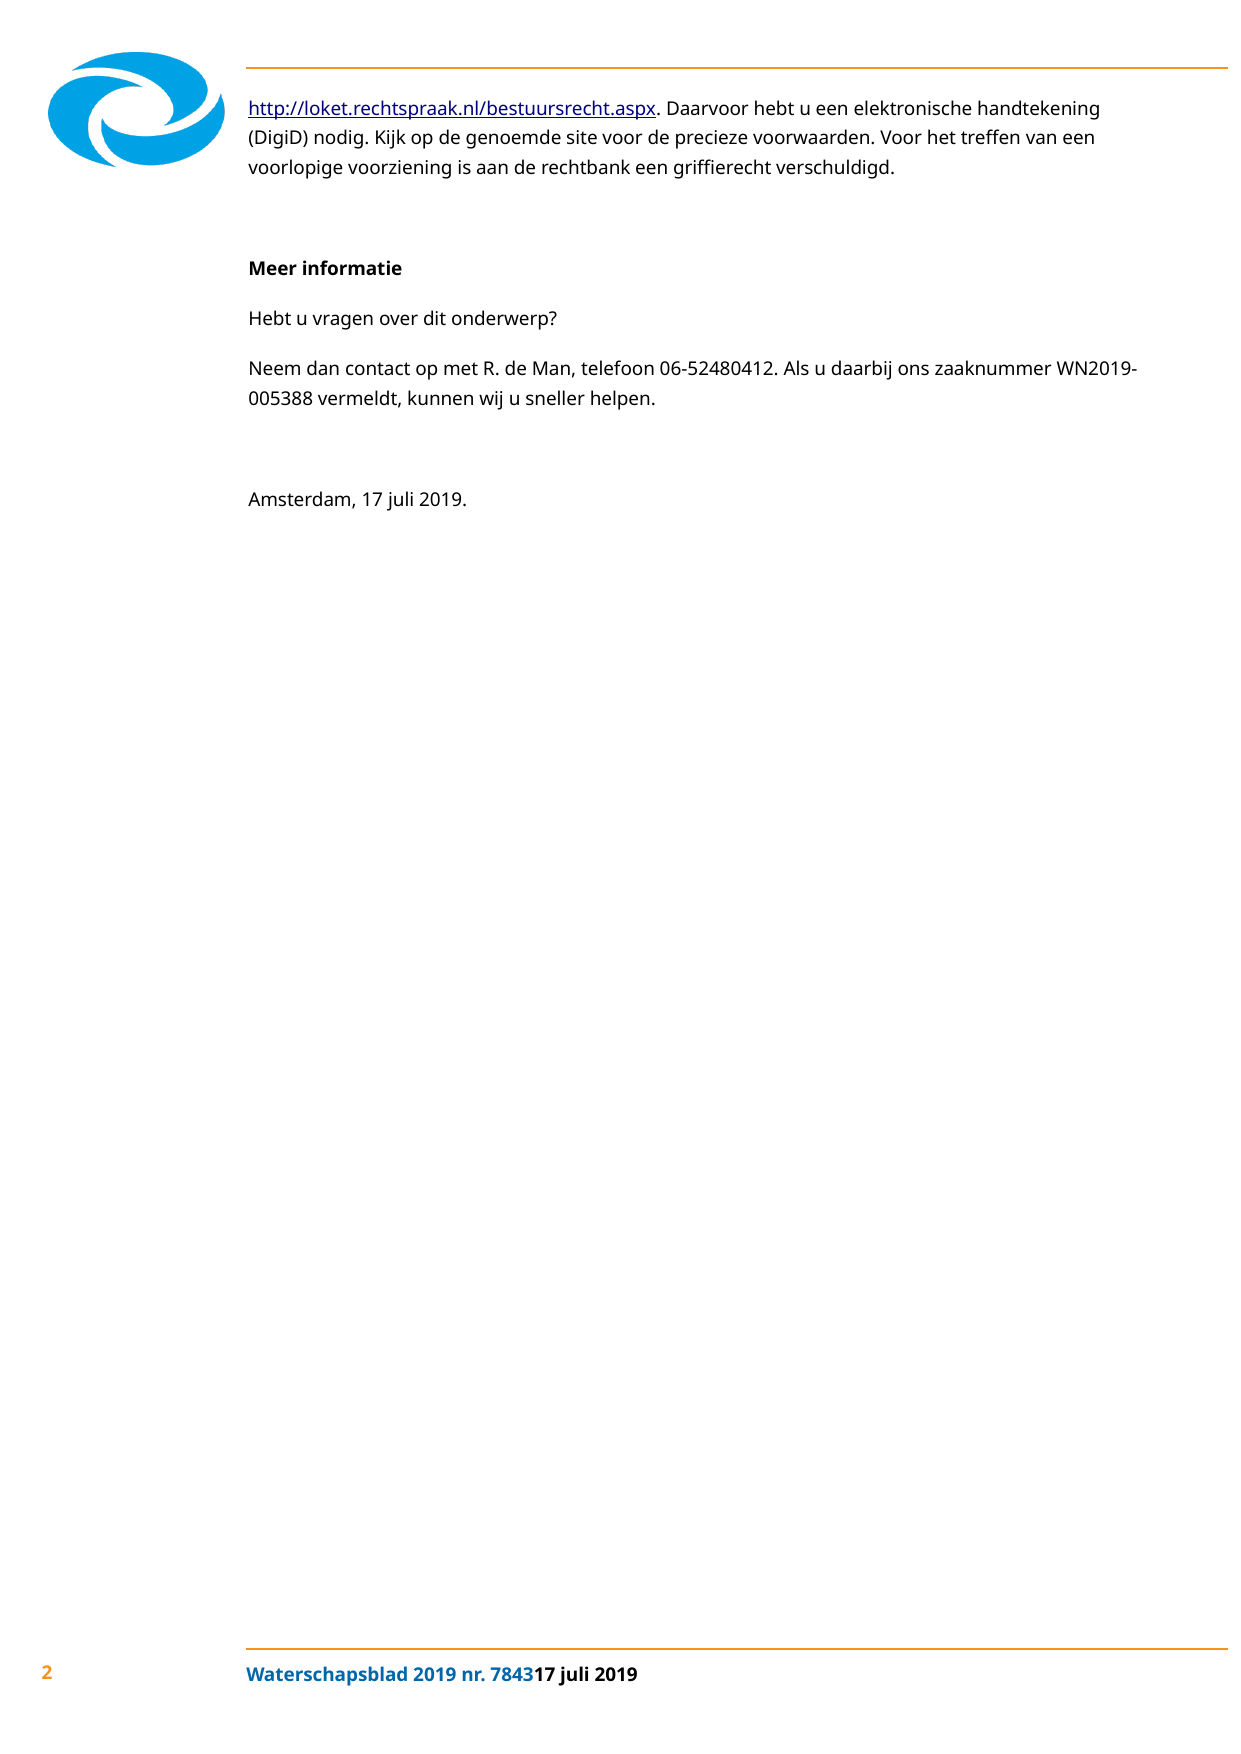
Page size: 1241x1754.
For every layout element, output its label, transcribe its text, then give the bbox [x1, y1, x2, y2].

text http://loket.rechtspraak.nl/bestuursrecht.aspx. Daarvoor hebt u een elektronische handtekening (DigiD) nodig. Kijk op de genoemde site voor de precieze voorwaarden. Voor het treffen van een voorlopige voorziening is aan de rechtbank een griffierecht verschuldigd. [248, 95, 1152, 180]
text Neem dan contact op met R. de Man, telefoon 06-52480412. Als u daarbij ons zaaknummer WN2019-005388 vermeldt, kunnen wij u sneller helpen. [248, 356, 1152, 411]
picture [41, 47, 231, 172]
text Meer informatie [248, 255, 1152, 281]
text Amsterdam, 17 juli 2019. [248, 486, 1152, 512]
text Hebt u vragen over dit onderwerp? [248, 305, 1152, 331]
